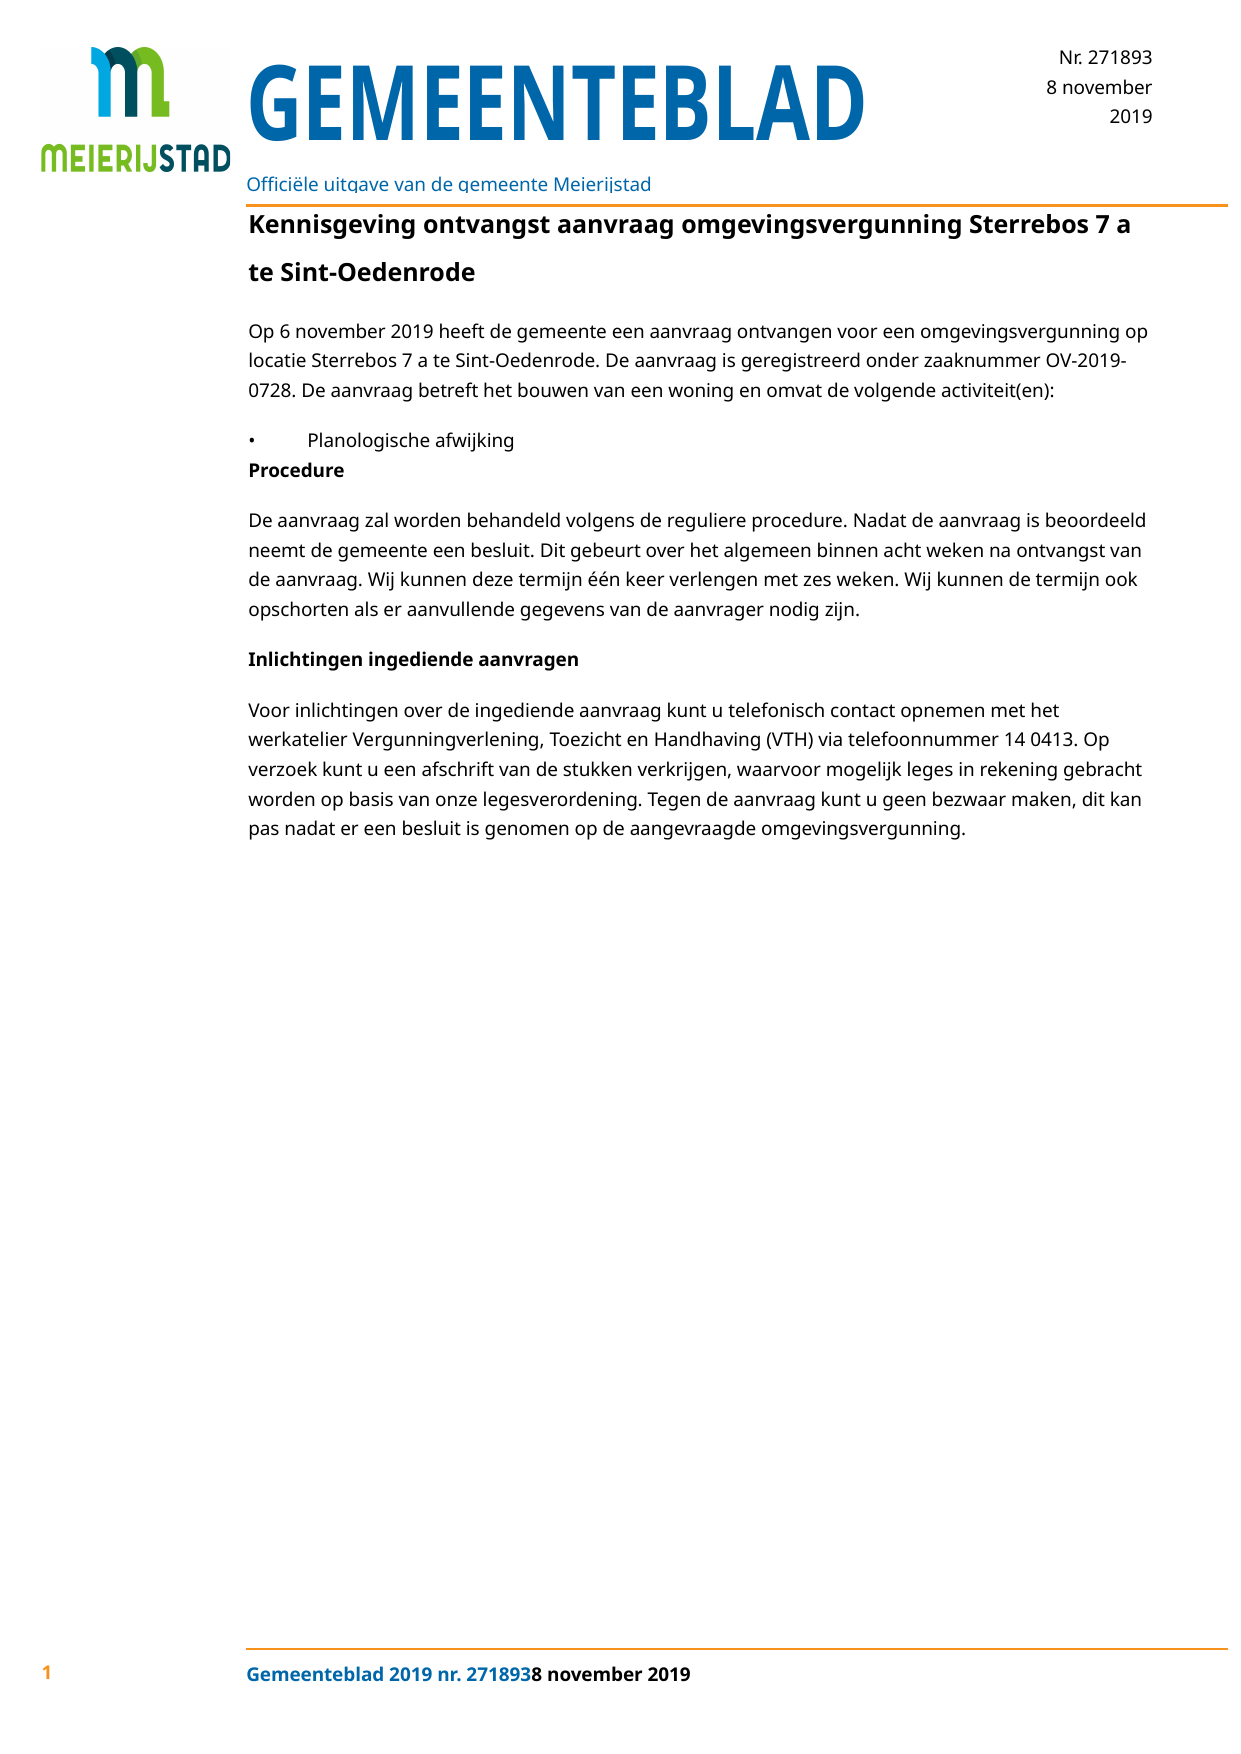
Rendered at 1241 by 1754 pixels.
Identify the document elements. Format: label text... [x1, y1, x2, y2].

text Inlichtingen ingediende aanvragen [248, 647, 1152, 672]
text Kennisgeving ontvangst aanvraag omgevingsvergunning Sterrebos 7 a te Sint-Oedenrode [248, 207, 1152, 288]
text Procedure [248, 457, 1152, 483]
text Voor inlichtingen over de ingediende aanvraag kunt u telefonisch contact opnemen met het werkatelier Vergunningverlening, Toezicht en Handhaving (VTH) via telefoonnummer 14 0413. Op verzoek kunt u een afschrift van de stukken verkrijgen, waarvoor mogelijk leges in rekening gebracht worden op basis van onze legesverordening. Tegen de aanvraag kunt u geen bezwaar maken, dit kan pas nadat er een besluit is genomen op de aangevraagde omgevingsvergunning. [248, 697, 1152, 841]
text De aanvraag zal worden behandeld volgens de reguliere procedure. Nadat de aanvraag is beoordeeld neemt de gemeente een besluit. Dit gebeurt over het algemeen binnen acht weken na ontvangst van de aanvraag. Wij kunnen deze termijn één keer verlengen met zes weken. Wij kunnen de termijn ook opschorten als er aanvullende gegevens van de aanvrager nodig zijn. [248, 507, 1152, 622]
list Planologische afwijking [248, 427, 1152, 453]
picture [41, 47, 231, 172]
text Op 6 november 2019 heeft de gemeente een aanvraag ontvangen voor een omgevingsvergunning op locatie Sterrebos 7 a te Sint-Oedenrode. De aanvraag is geregistreerd onder zaaknummer OV-2019-0728. De aanvraag betreft het bouwen van een woning en omvat de volgende activiteit(en): [248, 318, 1152, 403]
